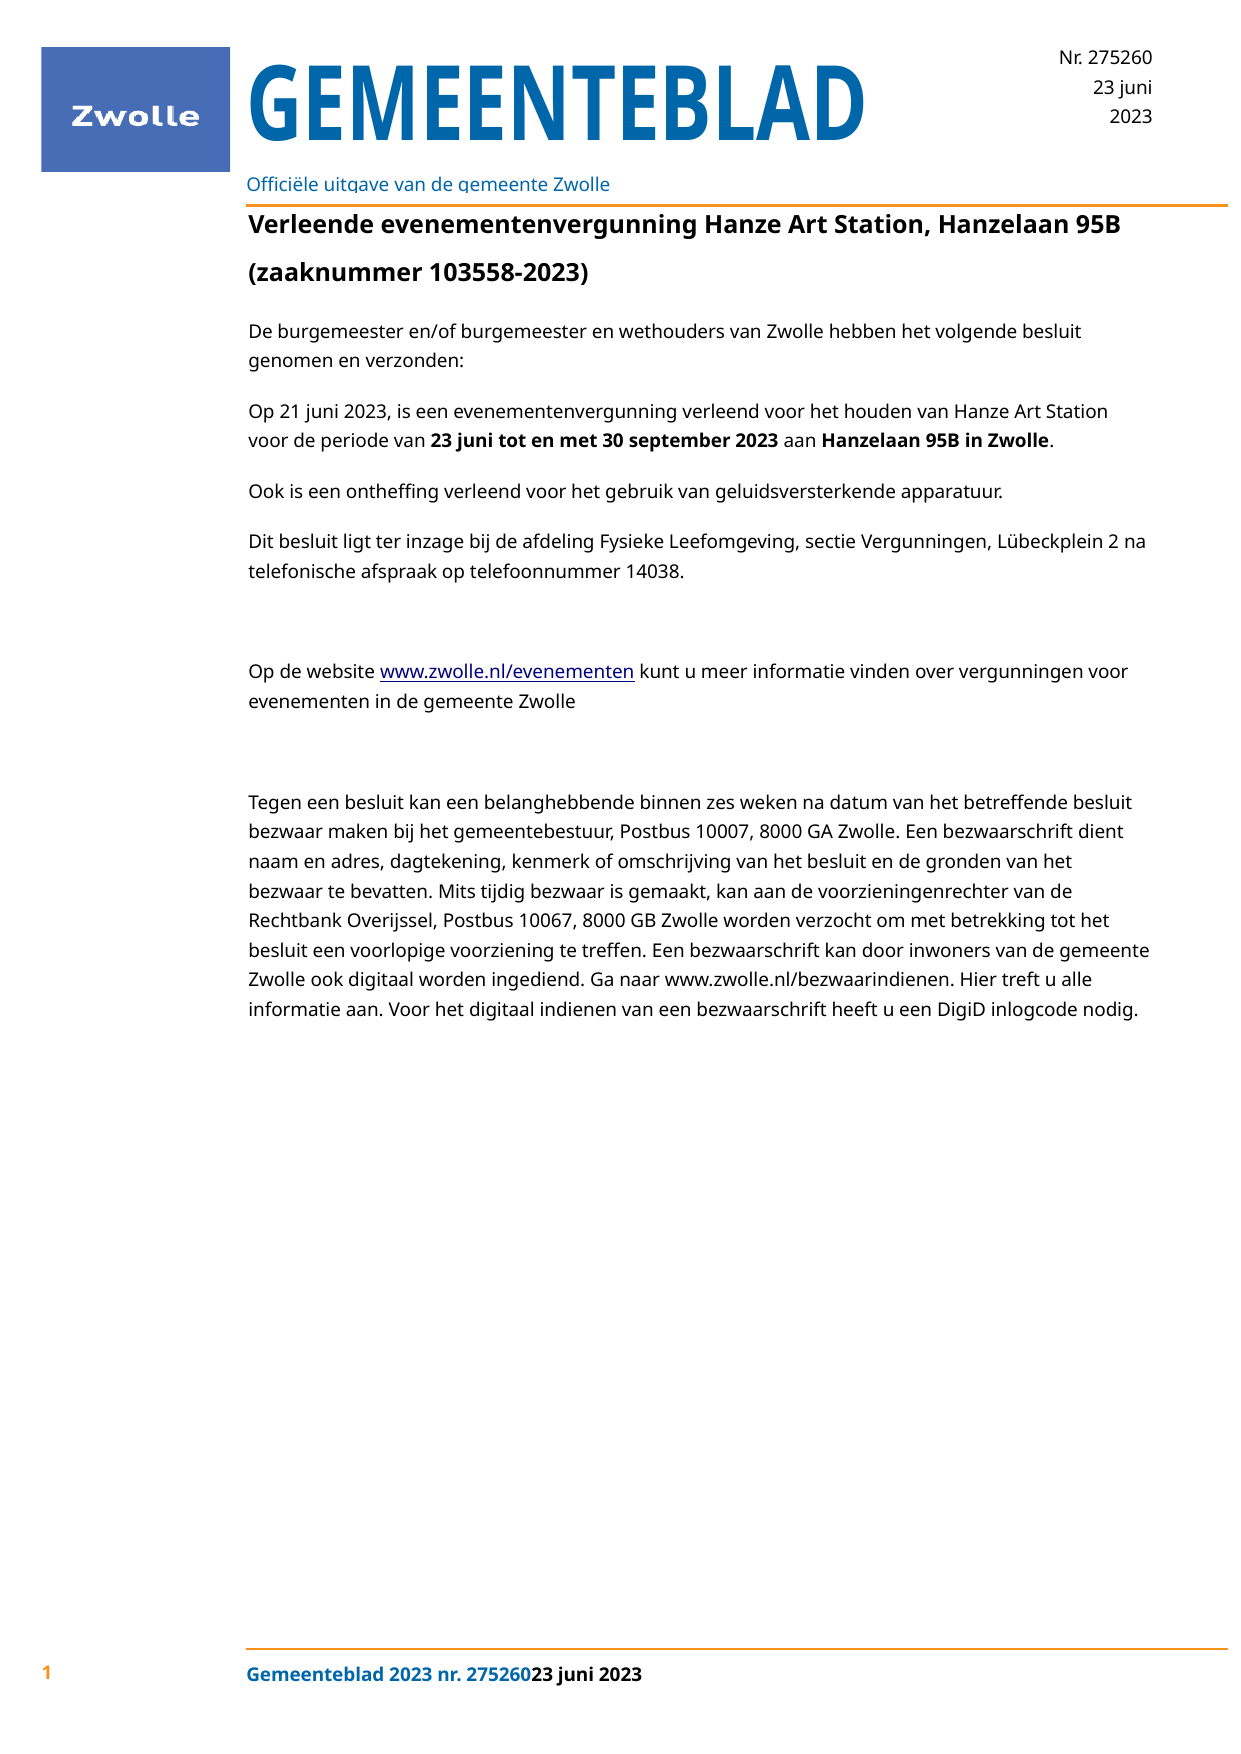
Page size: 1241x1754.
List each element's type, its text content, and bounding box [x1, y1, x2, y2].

text Tegen een besluit kan een belanghebbende binnen zes weken na datum van het betreffende besluit bezwaar maken bij het gemeentebestuur, Postbus 10007, 8000 GA Zwolle. Een bezwaarschrift dient naam en adres, dagtekening, kenmerk of omschrijving van het besluit en de gronden van het bezwaar te bevatten. Mits tijdig bezwaar is gemaakt, kan aan de voorzieningenrechter van de Rechtbank Overijssel, Postbus 10067, 8000 GB Zwolle worden verzocht om met betrekking tot het besluit een voorlopige voorziening te treffen. Een bezwaarschrift kan door inwoners van de gemeente Zwolle ook digitaal worden ingediend. Ga naar www.zwolle.nl/bezwaarindienen. Hier treft u alle informatie aan. Voor het digitaal indienen van een bezwaarschrift heeft u een DigiD inlogcode nodig. [248, 789, 1152, 1022]
text Verleende evenementenvergunning Hanze Art Station, Hanzelaan 95B (zaaknummer 103558-2023) [248, 207, 1152, 288]
text Op de website www.zwolle.nl/evenementen kunt u meer informatie vinden over vergunningen voor evenementen in de gemeente Zwolle [248, 659, 1152, 714]
text Dit besluit ligt ter inzage bij de afdeling Fysieke Leefomgeving, sectie Vergunningen, Lübeckplein 2 na telefonische afspraak op telefoonnummer 14038. [248, 528, 1152, 584]
text De burgemeester en/of burgemeester en wethouders van Zwolle hebben het volgende besluit genomen en verzonden: [248, 318, 1152, 373]
picture [41, 47, 231, 172]
text Op 21 juni 2023, is een evenementenvergunning verleend voor het houden van Hanze Art Station voor de periode van 23 juni tot en met 30 september 2023 aan Hanzelaan 95B in Zwolle. [248, 398, 1152, 453]
text Ook is een ontheffing verleend voor het gebruik van geluidsversterkende apparatuur. [248, 478, 1152, 504]
